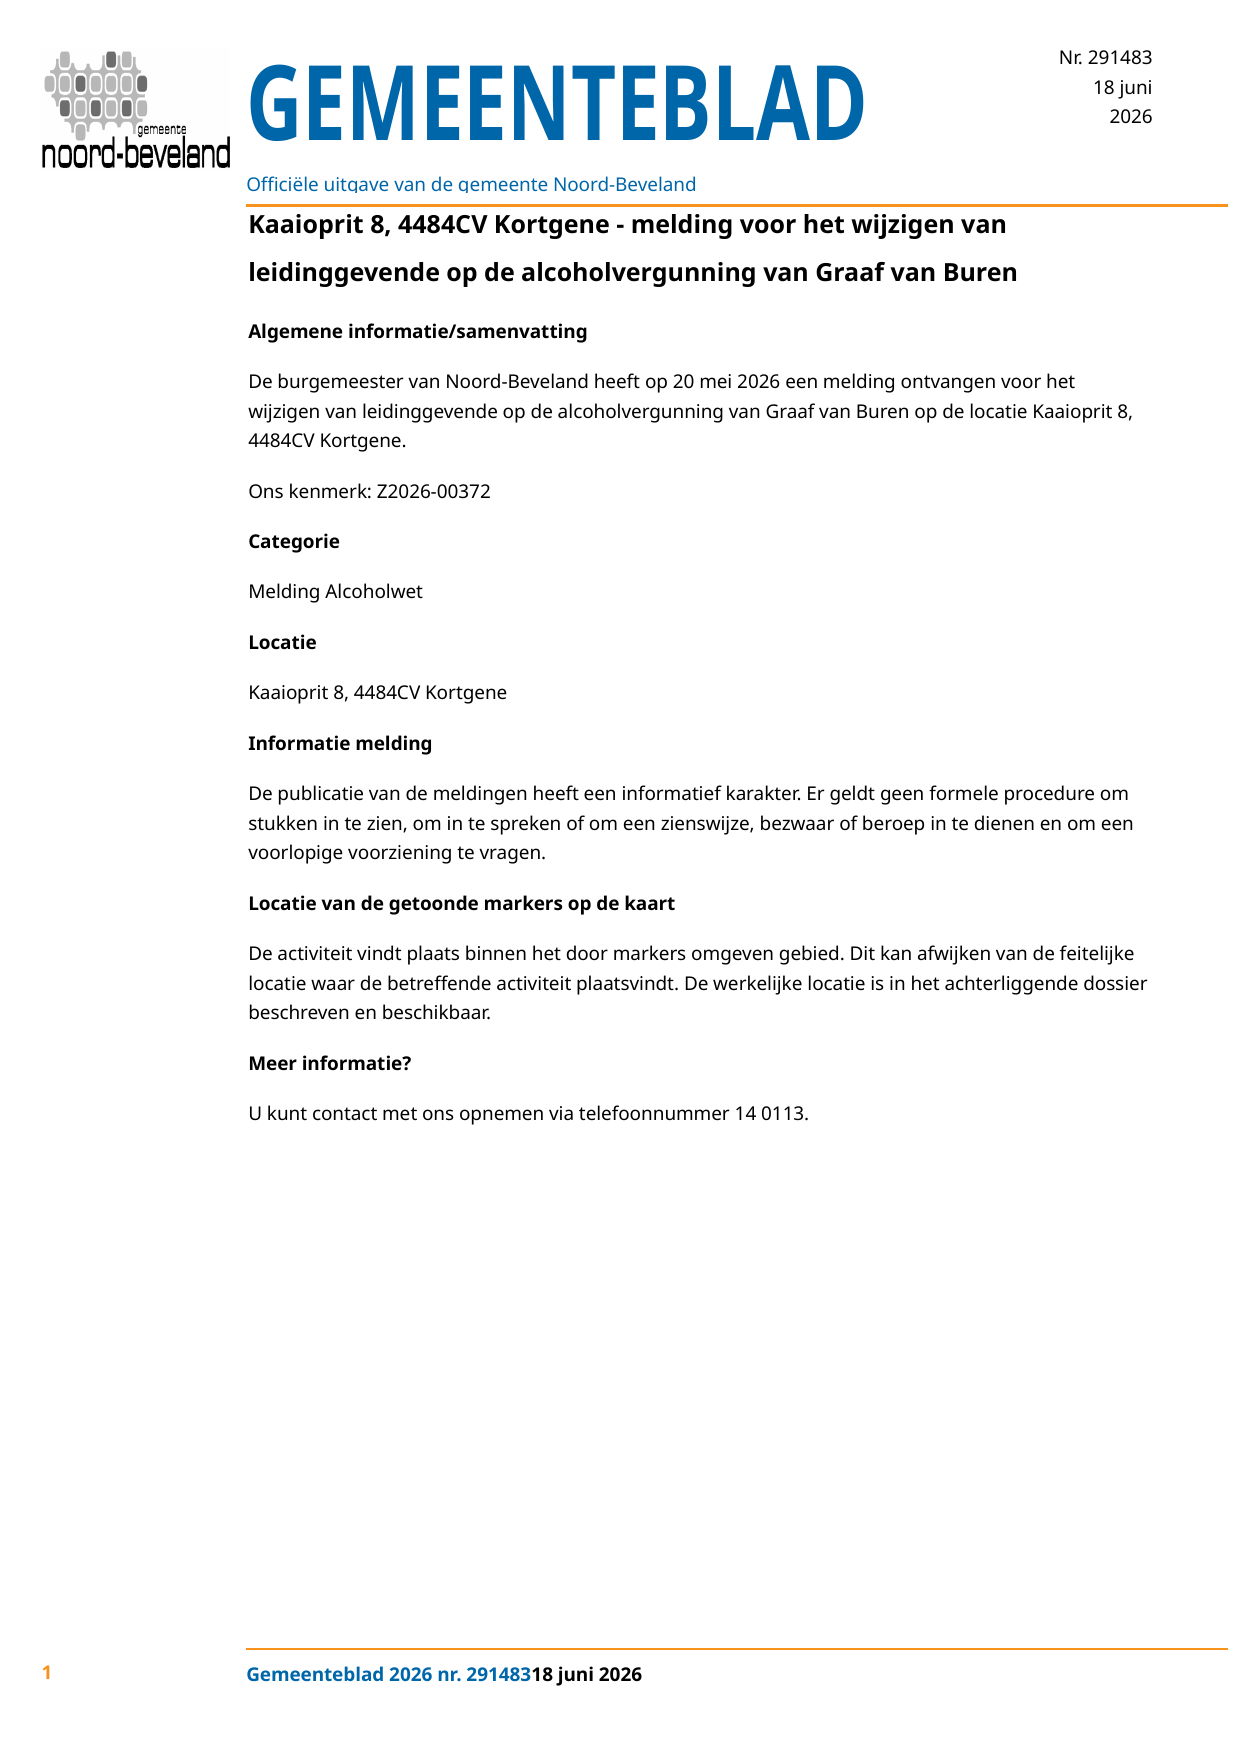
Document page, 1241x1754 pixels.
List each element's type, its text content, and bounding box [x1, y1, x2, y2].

text Kaaioprit 8, 4484CV Kortgene - melding voor het wijzigen van leidinggevende op de alcoholvergunning van Graaf van Buren [248, 207, 1152, 288]
text De publicatie van de meldingen heeft een informatief karakter. Er geldt geen formele procedure om stukken in te zien, om in te spreken of om een zienswijze, bezwaar of beroep in te dienen en om een voorlopige voorziening te vragen. [248, 780, 1152, 865]
text Locatie van de getoonde markers op de kaart [248, 890, 1152, 916]
text De activiteit vindt plaats binnen het door markers omgeven gebied. Dit kan afwijken van de feitelijke locatie waar de betreffende activiteit plaatsvindt. De werkelijke locatie is in het achterliggende dossier beschreven en beschikbaar. [248, 940, 1152, 1025]
text Locatie [248, 629, 1152, 655]
text Informatie melding [248, 730, 1152, 756]
text Kaaioprit 8, 4484CV Kortgene [248, 679, 1152, 705]
text Ons kenmerk: Z2026-00372 [248, 478, 1152, 504]
text Meer informatie? [248, 1050, 1152, 1076]
picture [41, 47, 231, 172]
text U kunt contact met ons opnemen via telefoonnummer 14 0113. [248, 1100, 1152, 1126]
text Melding Alcoholwet [248, 579, 1152, 604]
text Algemene informatie/samenvatting [248, 318, 1152, 344]
text De burgemeester van Noord-Beveland heeft op 20 mei 2026 een melding ontvangen voor het wijzigen van leidinggevende op de alcoholvergunning van Graaf van Buren op de locatie Kaaioprit 8, 4484CV Kortgene. [248, 368, 1152, 453]
text Categorie [248, 528, 1152, 554]
